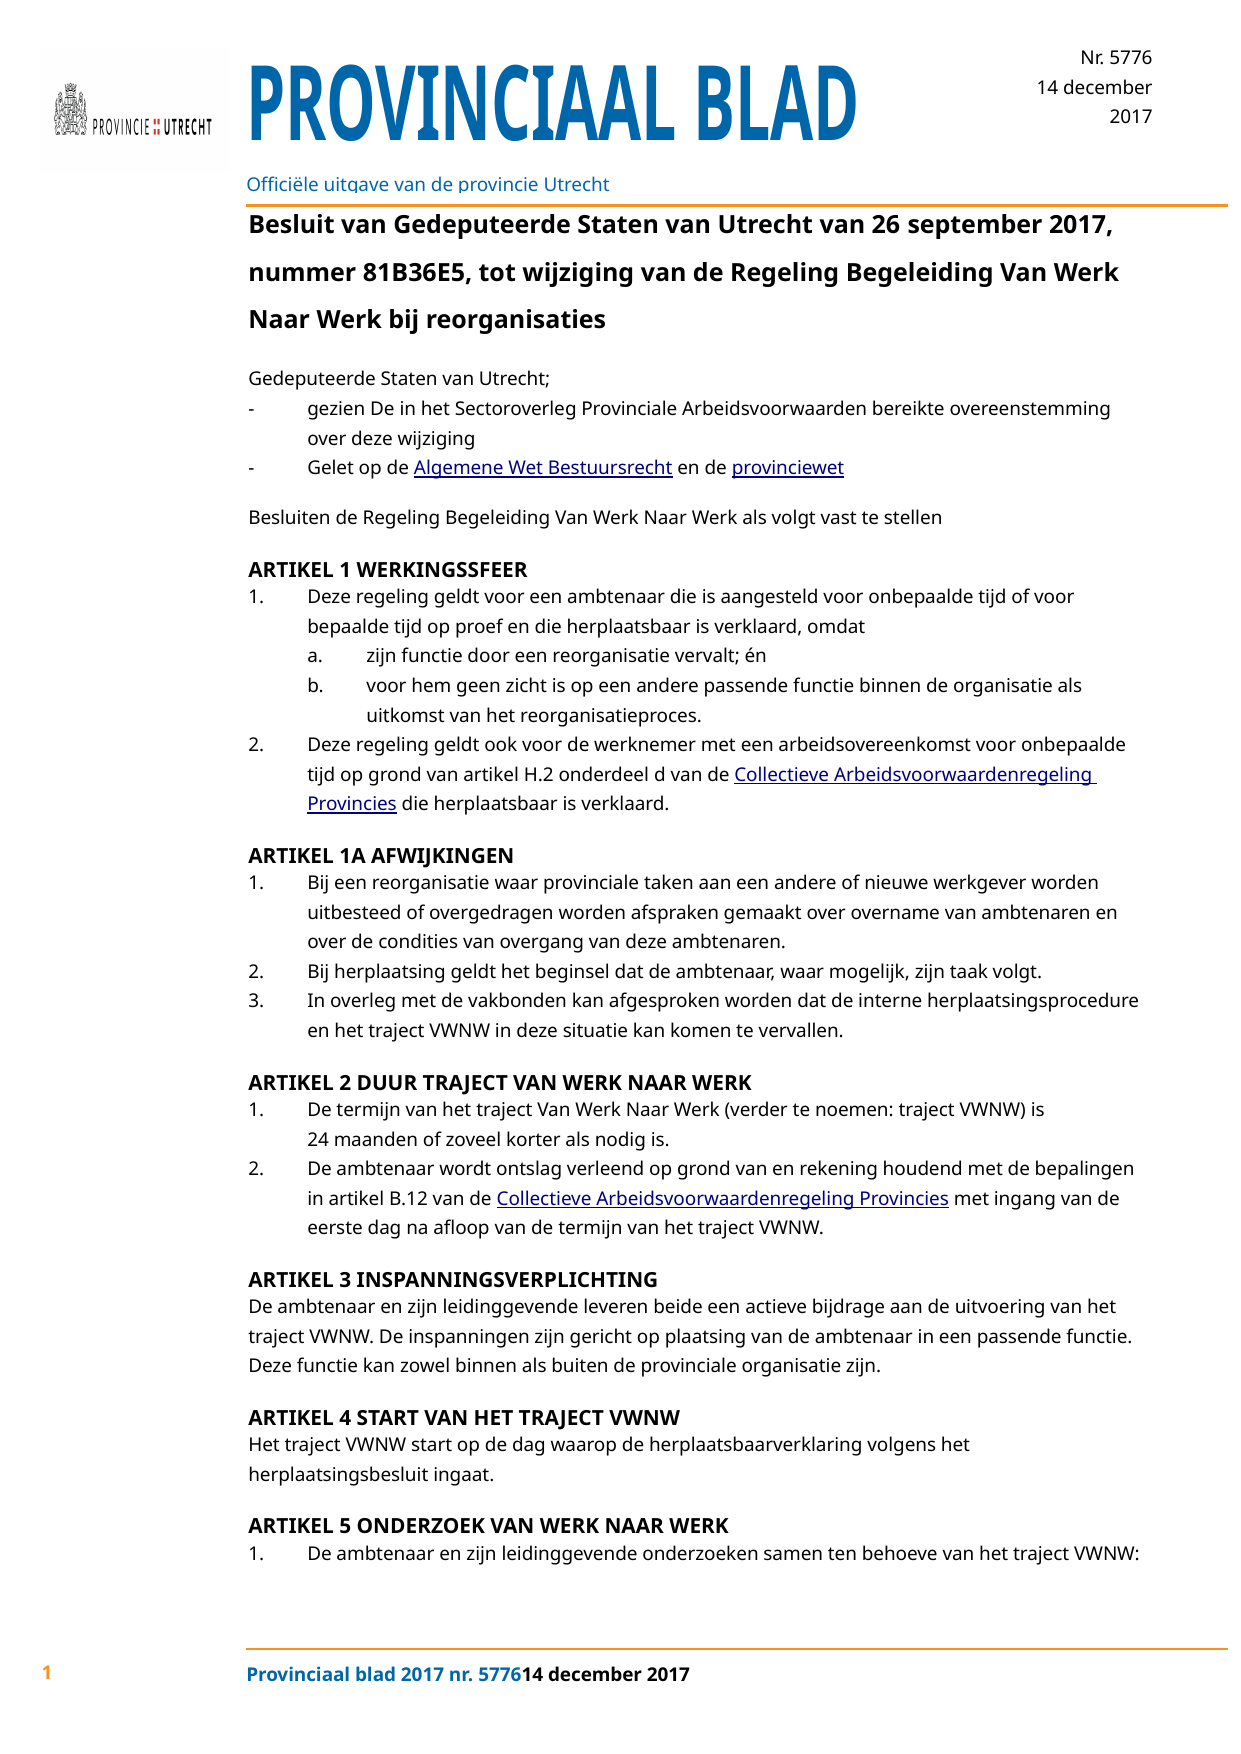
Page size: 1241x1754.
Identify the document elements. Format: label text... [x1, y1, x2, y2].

text ARTIKEL 2 DUUR TRAJECT VAN WERK NAAR WERK [248, 1068, 1152, 1096]
list Bij een reorganisatie waar provinciale taken aan een andere of nieuwe werkgever worden uitbesteed of overgedragen worden afspraken gemaakt over overname van ambtenaren en over de condities van overgang van deze ambtenaren. [248, 869, 1152, 954]
list Gelet op de Algemene Wet Bestuursrecht en de provinciewet [248, 454, 1152, 480]
list voor hem geen zicht is op een andere passende functie binnen de organisatie als uitkomst van het reorganisatieproces. [307, 672, 1152, 727]
text ARTIKEL 5 ONDERZOEK VAN WERK NAAR WERK [248, 1511, 1152, 1540]
text Het traject VWNW start op de dag waarop de herplaatsbaarverklaring volgens het herplaatsingsbesluit ingaat. [248, 1431, 1152, 1487]
list gezien De in het Sectoroverleg Provinciale Arbeidsvoorwaarden bereikte overeenstemming over deze wijziging [248, 395, 1152, 450]
list Bij herplaatsing geldt het beginsel dat de ambtenaar, waar mogelijk, zijn taak volgt. [248, 958, 1152, 984]
list De ambtenaar en zijn leidinggevende onderzoeken samen ten behoeve van het traject VWNW: [248, 1540, 1152, 1566]
list Deze regeling geldt voor een ambtenaar die is aangesteld voor onbepaalde tijd of voor bepaalde tijd op proef en die herplaatsbaar is verklaard, omdat [248, 583, 1152, 639]
text ARTIKEL 3 INSPANNINGSVERPLICHTING [248, 1265, 1152, 1293]
list In overleg met de vakbonden kan afgesproken worden dat de interne herplaatsingsprocedure en het traject VWNW in deze situatie kan komen te vervallen. [248, 988, 1152, 1043]
text ARTIKEL 1A AFWIJKINGEN [248, 841, 1152, 869]
text Besluiten de Regeling Begeleiding Van Werk Naar Werk als volgt vast te stellen [248, 504, 1152, 530]
list De termijn van het traject Van Werk Naar Werk (verder te noemen: traject VWNW) is 24 maanden of zoveel korter als nodig is. [248, 1096, 1152, 1151]
list Deze regeling geldt ook voor de werknemer met een arbeidsovereenkomst voor onbepaalde tijd op grond van artikel H.2 onderdeel d van de Collectieve Arbeidsvoorwaardenregeling Provincies die herplaatsbaar is verklaard. [248, 731, 1152, 816]
text Besluit van Gedeputeerde Staten van Utrecht van 26 september 2017, nummer 81B36E5, tot wijziging van de Regeling Begeleiding Van Werk Naar Werk bij reorganisaties [248, 207, 1152, 336]
list De ambtenaar wordt ontslag verleend op grond van en rekening houdend met de bepalingen in artikel B.12 van de Collectieve Arbeidsvoorwaardenregeling Provincies met ingang van de eerste dag na afloop van de termijn van het traject VWNW. [248, 1155, 1152, 1240]
list zijn functie door een reorganisatie vervalt; én [307, 643, 1152, 668]
text ARTIKEL 4 START VAN HET TRAJECT VWNW [248, 1403, 1152, 1431]
text De ambtenaar en zijn leidinggevende leveren beide een actieve bijdrage aan de uitvoering van het traject VWNW. De inspanningen zijn gericht op plaatsing van de ambtenaar in een passende functie. Deze functie kan zowel binnen als buiten de provinciale organisatie zijn. [248, 1293, 1152, 1378]
text Gedeputeerde Staten van Utrecht; [248, 366, 1152, 391]
picture [41, 47, 231, 172]
text ARTIKEL 1 WERKINGSSFEER [248, 555, 1152, 583]
